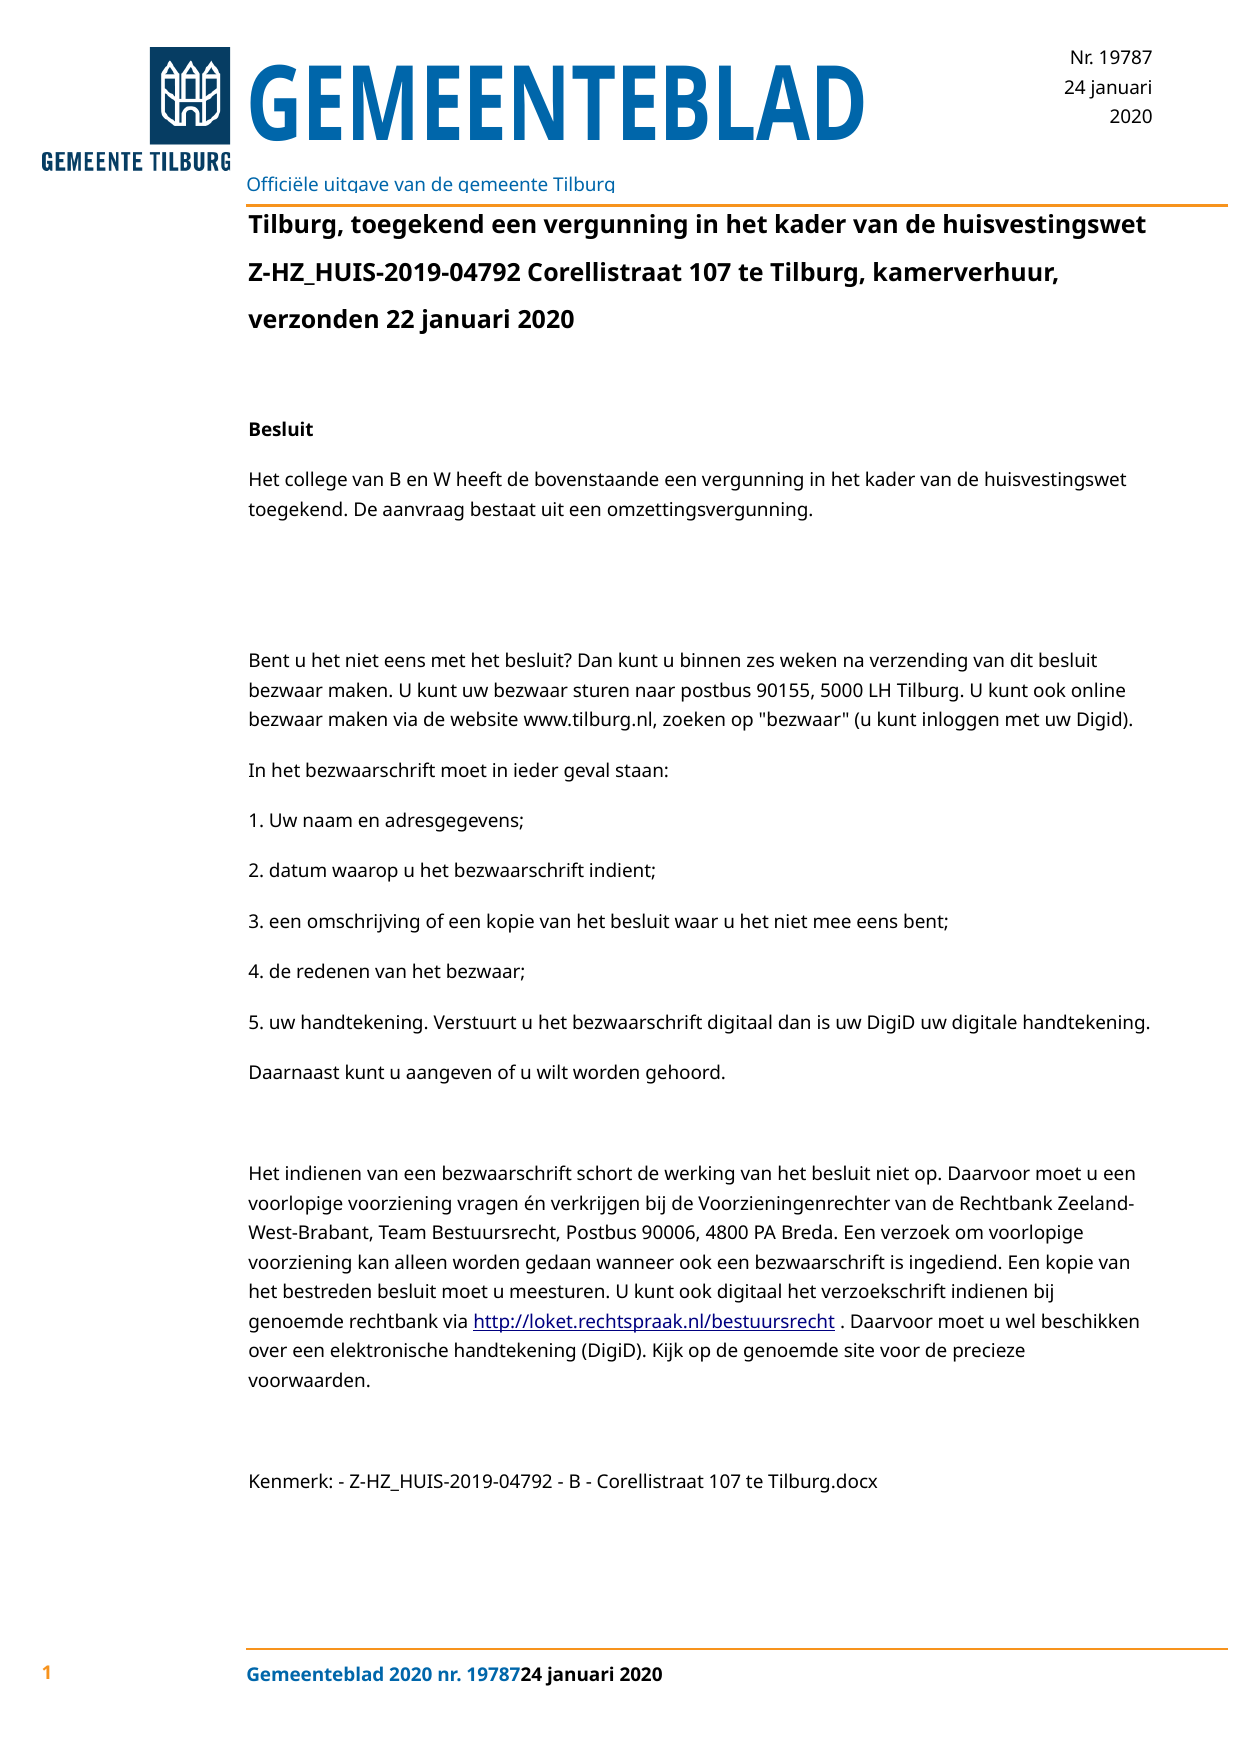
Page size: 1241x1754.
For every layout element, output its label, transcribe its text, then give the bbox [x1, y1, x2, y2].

text Daarnaast kunt u aangeven of u wilt worden gehoord. [248, 1059, 1152, 1085]
text Besluit [248, 416, 1152, 442]
text In het bezwaarschrift moet in ieder geval staan: [248, 757, 1152, 782]
text 3. een omschrijving of een kopie van het besluit waar u het niet mee eens bent; [248, 908, 1152, 934]
text 2. datum waarop u het bezwaarschrift indient; [248, 858, 1152, 883]
text 1. Uw naam en adresgegevens; [248, 807, 1152, 833]
text Bent u het niet eens met het besluit? Dan kunt u binnen zes weken na verzending van dit besluit bezwaar maken. U kunt uw bezwaar sturen naar postbus 90155, 5000 LH Tilburg. U kunt ook online bezwaar maken via de website www.tilburg.nl, zoeken op "bezwaar" (u kunt inloggen met uw Digid). [248, 647, 1152, 732]
text 5. uw handtekening. Verstuurt u het bezwaarschrift digitaal dan is uw DigiD uw digitale handtekening. [248, 1009, 1152, 1034]
picture [41, 47, 231, 172]
text Kenmerk: - Z-HZ_HUIS-2019-04792 - B - Corellistraat 107 te Tilburg.docx [248, 1468, 1152, 1494]
text Het college van B en W heeft de bovenstaande een vergunning in het kader van de huisvestingswet toegekend. De aanvraag bestaat uit een omzettingsvergunning. [248, 466, 1152, 522]
text Het indienen van een bezwaarschrift schort de werking van het besluit niet op. Daarvoor moet u een voorlopige voorziening vragen én verkrijgen bij de Voorzieningenrechter van de Rechtbank Zeeland-West-Brabant, Team Bestuursrecht, Postbus 90006, 4800 PA Breda. Een verzoek om voorlopige voorziening kan alleen worden gedaan wanneer ook een bezwaarschrift is ingediend. Een kopie van het bestreden besluit moet u meesturen. U kunt ook digitaal het verzoekschrift indienen bij genoemde rechtbank via http://loket.rechtspraak.nl/bestuursrecht . Daarvoor moet u wel beschikken over een elektronische handtekening (DigiD). Kijk op de genoemde site voor de precieze voorwaarden. [248, 1160, 1152, 1393]
text 4. de redenen van het bezwaar; [248, 958, 1152, 984]
text Tilburg, toegekend een vergunning in het kader van de huisvestingswet Z-HZ_HUIS-2019-04792 Corellistraat 107 te Tilburg, kamerverhuur, verzonden 22 januari 2020 [248, 207, 1152, 336]
